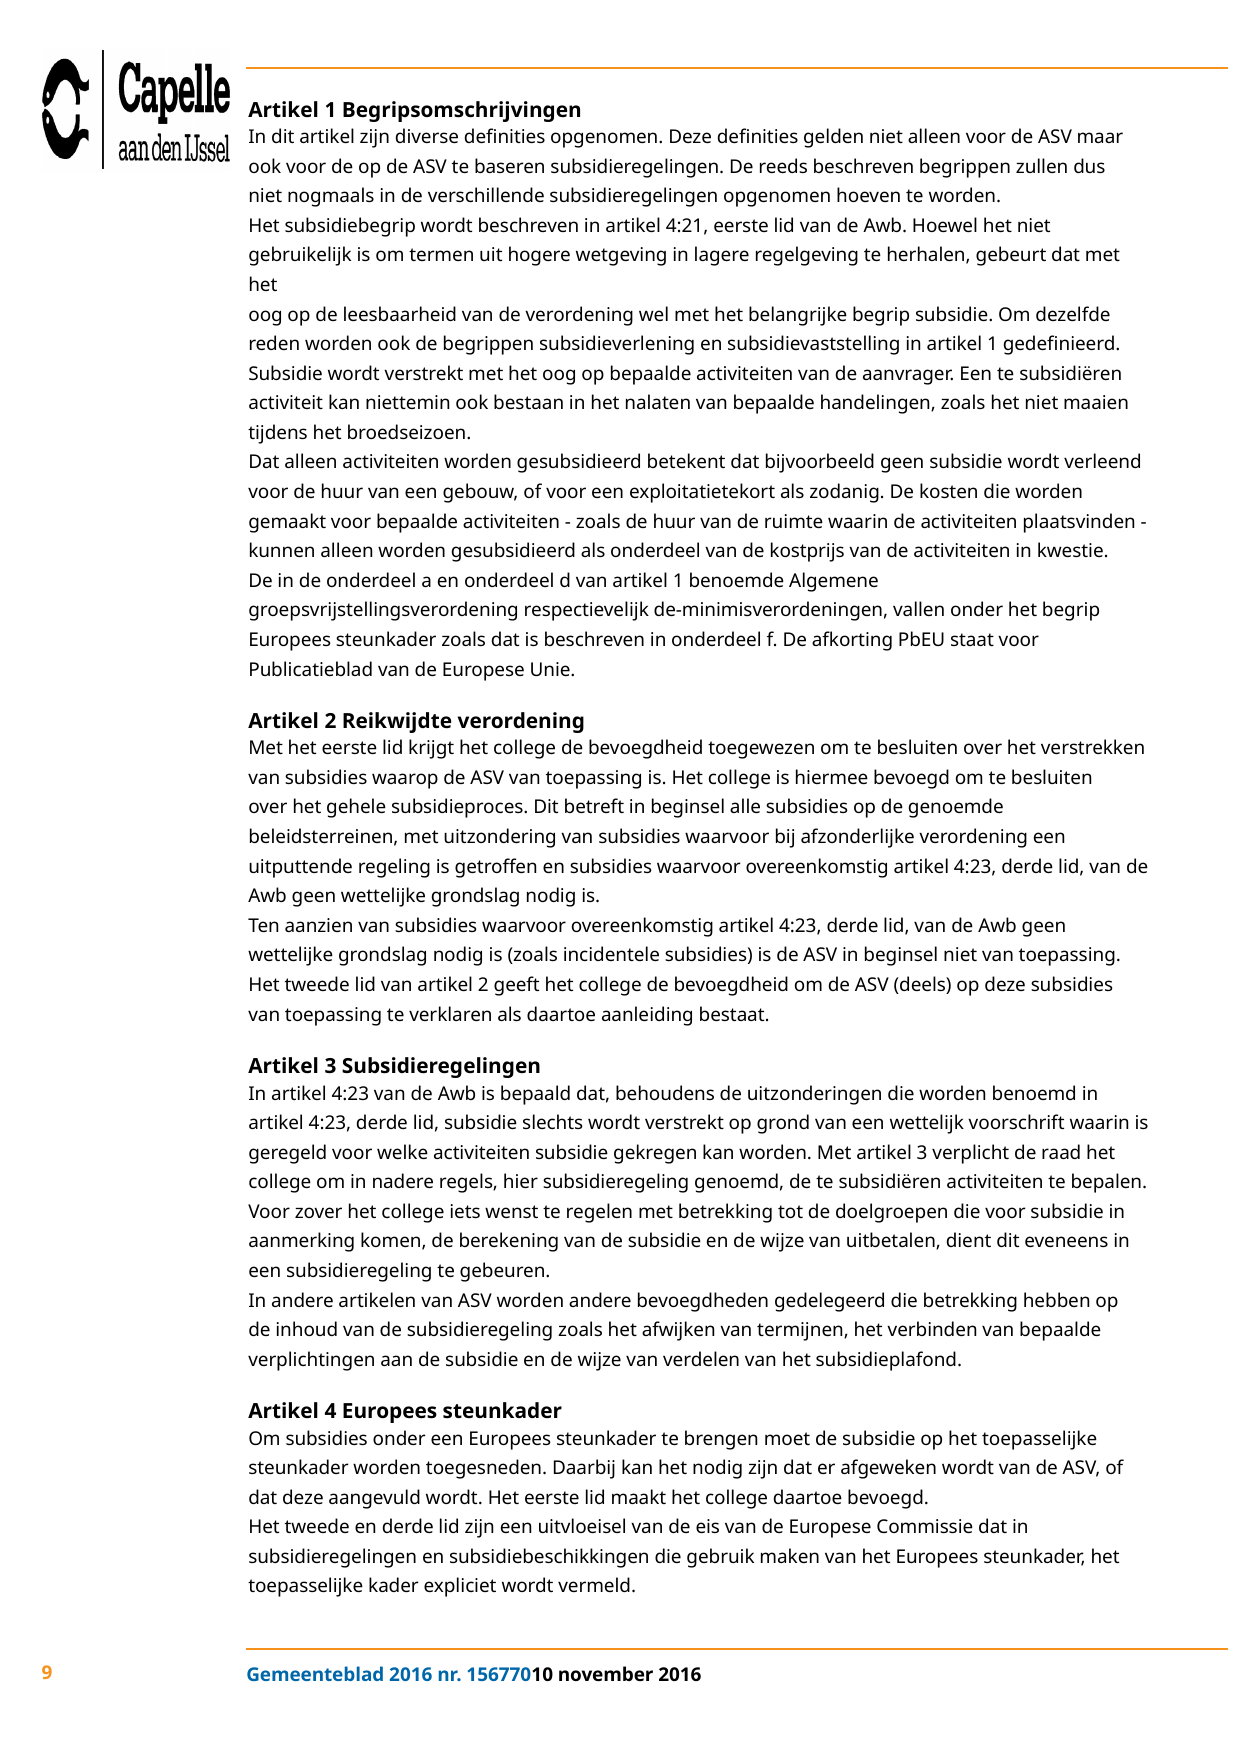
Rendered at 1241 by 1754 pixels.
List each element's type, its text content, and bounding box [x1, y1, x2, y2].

text toepasselijke kader expliciet wordt vermeld. [248, 1573, 1152, 1598]
text oog op de leesbaarheid van de verordening wel met het belangrijke begrip subsidie. Om dezelfde [248, 301, 1152, 326]
text verplichtingen aan de subsidie en de wijze van verdelen van het subsidieplafond. [248, 1346, 1152, 1372]
text dat deze aangevuld wordt. Het eerste lid maakt het college daartoe bevoegd. [248, 1484, 1152, 1510]
text niet nogmaals in de verschillende subsidieregelingen opgenomen hoeven te worden. [248, 182, 1152, 208]
text artikel 4:23, derde lid, subsidie slechts wordt verstrekt op grond van een wettelijk voorschrift waarin is [248, 1109, 1152, 1135]
text een subsidieregeling te gebeuren. [248, 1257, 1152, 1283]
text groepsvrijstellingsverordening respectievelijk de-minimisverordeningen, vallen onder het begrip [248, 597, 1152, 622]
text De in de onderdeel a en onderdeel d van artikel 1 benoemde Algemene [248, 567, 1152, 593]
text Om subsidies onder een Europees steunkader te brengen moet de subsidie op het toepasselijke [248, 1425, 1152, 1451]
text kunnen alleen worden gesubsidieerd als onderdeel van de kostprijs van de activiteiten in kwestie. [248, 537, 1152, 563]
text gebruikelijk is om termen uit hogere wetgeving in lagere regelgeving te herhalen, gebeurt dat met het [248, 242, 1152, 297]
text van toepassing te verklaren als daartoe aanleiding bestaat. [248, 1001, 1152, 1027]
text uitputtende regeling is getroffen en subsidies waarvoor overeenkomstig artikel 4:23, derde lid, van de [248, 853, 1152, 879]
text activiteit kan niettemin ook bestaan in het nalaten van bepaalde handelingen, zoals het niet maaien [248, 389, 1152, 415]
text voor de huur van een gebouw, of voor een exploitatietekort als zodanig. De kosten die worden [248, 478, 1152, 504]
text college om in nadere regels, hier subsidieregeling genoemd, de te subsidiëren activiteiten te bepalen. [248, 1168, 1152, 1194]
text gemaakt voor bepaalde activiteiten - zoals de huur van de ruimte waarin de activiteiten plaatsvinden - [248, 508, 1152, 533]
text Subsidie wordt verstrekt met het oog op bepaalde activiteiten van de aanvrager. Een te subsidiëren [248, 360, 1152, 386]
text Publicatieblad van de Europese Unie. [248, 656, 1152, 681]
text wettelijke grondslag nodig is (zoals incidentele subsidies) is de ASV in beginsel niet van toepassing. [248, 942, 1152, 967]
text Artikel 3 Subsidieregelingen [248, 1051, 1152, 1080]
text Het subsidiebegrip wordt beschreven in artikel 4:21, eerste lid van de Awb. Hoewel het niet [248, 212, 1152, 238]
text Europees steunkader zoals dat is beschreven in onderdeel f. De afkorting PbEU staat voor [248, 626, 1152, 652]
picture [41, 47, 231, 172]
text Voor zover het college iets wenst te regelen met betrekking tot de doelgroepen die voor subsidie in [248, 1198, 1152, 1224]
text aanmerking komen, de berekening van de subsidie en de wijze van uitbetalen, dient dit eveneens in [248, 1228, 1152, 1253]
text In dit artikel zijn diverse definities opgenomen. Deze definities gelden niet alleen voor de ASV maar [248, 123, 1152, 149]
text geregeld voor welke activiteiten subsidie gekregen kan worden. Met artikel 3 verplicht de raad het [248, 1139, 1152, 1164]
text In andere artikelen van ASV worden andere bevoegdheden gedelegeerd die betrekking hebben op [248, 1287, 1152, 1312]
text reden worden ook de begrippen subsidieverlening en subsidievaststelling in artikel 1 gedefinieerd. [248, 330, 1152, 356]
text Awb geen wettelijke grondslag nodig is. [248, 882, 1152, 908]
text subsidieregelingen en subsidiebeschikkingen die gebruik maken van het Europees steunkader, het [248, 1543, 1152, 1569]
text beleidsterreinen, met uitzondering van subsidies waarvoor bij afzonderlijke verordening een [248, 823, 1152, 849]
text Het tweede lid van artikel 2 geeft het college de bevoegdheid om de ASV (deels) op deze subsidies [248, 971, 1152, 997]
text ook voor de op de ASV te baseren subsidieregelingen. De reeds beschreven begrippen zullen dus [248, 153, 1152, 178]
text Het tweede en derde lid zijn een uitvloeisel van de eis van de Europese Commissie dat in [248, 1513, 1152, 1539]
text van subsidies waarop de ASV van toepassing is. Het college is hiermee bevoegd om te besluiten [248, 764, 1152, 790]
text over het gehele subsidieproces. Dit betreft in beginsel alle subsidies op de genoemde [248, 794, 1152, 819]
text Artikel 1 Begripsomschrijvingen [248, 95, 1152, 123]
text Dat alleen activiteiten worden gesubsidieerd betekent dat bijvoorbeeld geen subsidie wordt verleend [248, 449, 1152, 474]
text steunkader worden toegesneden. Daarbij kan het nodig zijn dat er afgeweken wordt van de ASV, of [248, 1454, 1152, 1480]
text Ten aanzien van subsidies waarvoor overeenkomstig artikel 4:23, derde lid, van de Awb geen [248, 912, 1152, 938]
text Artikel 4 Europees steunkader [248, 1396, 1152, 1425]
text tijdens het broedseizoen. [248, 419, 1152, 445]
text In artikel 4:23 van de Awb is bepaald dat, behoudens de uitzonderingen die worden benoemd in [248, 1080, 1152, 1105]
text Artikel 2 Reikwijdte verordening [248, 706, 1152, 734]
text Met het eerste lid krijgt het college de bevoegdheid toegewezen om te besluiten over het verstrekken [248, 734, 1152, 760]
text de inhoud van de subsidieregeling zoals het afwijken van termijnen, het verbinden van bepaalde [248, 1316, 1152, 1342]
